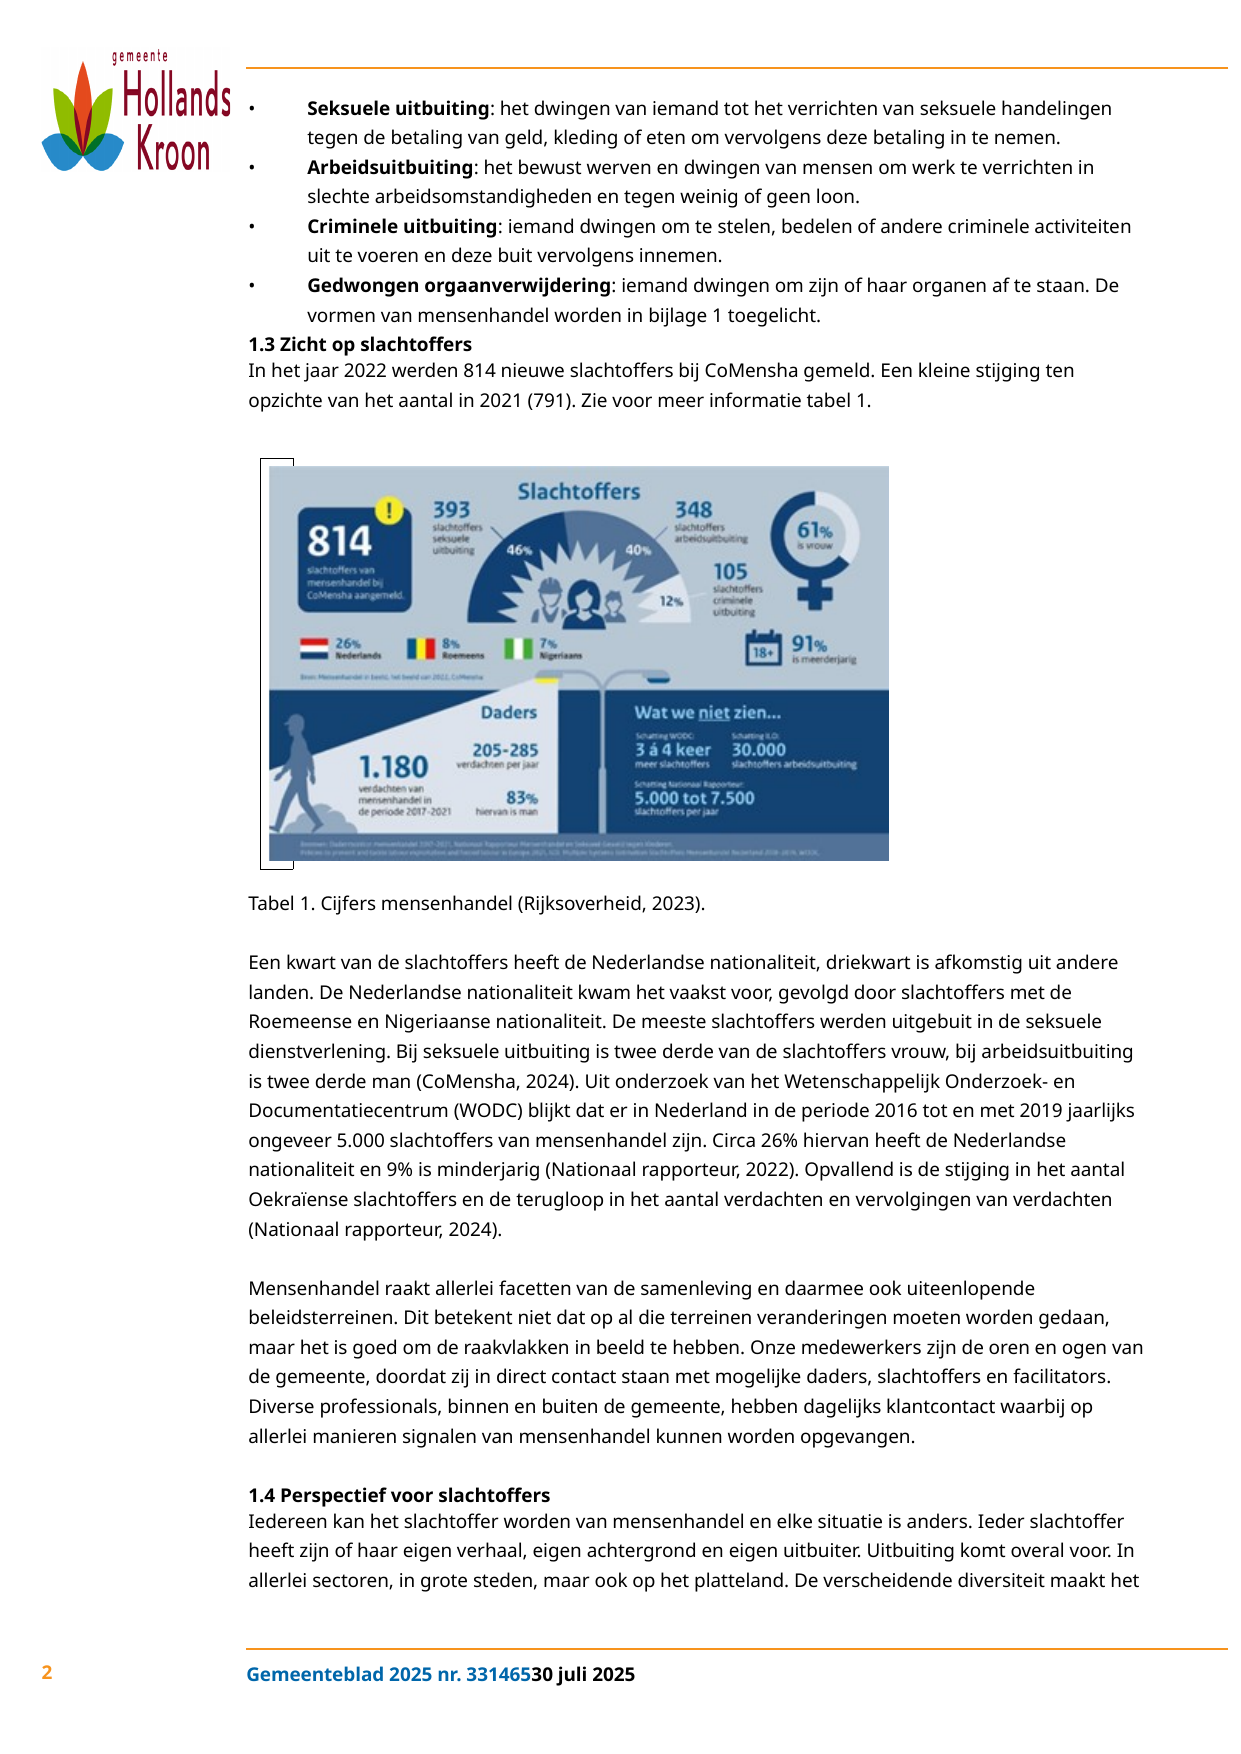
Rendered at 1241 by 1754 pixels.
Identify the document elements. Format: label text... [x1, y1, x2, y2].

picture [41, 47, 231, 172]
text Tabel 1. Cijfers mensenhandel (Rijksoverheid, 2023). [248, 890, 1152, 916]
list Criminele uitbuiting: iemand dwingen om te stelen, bedelen of andere criminele activiteiten uit te voeren en deze buit vervolgens innemen. [248, 213, 1152, 268]
text 1.3 Zicht op slachtoffers [248, 331, 1152, 357]
list Arbeidsuitbuiting: het bewust werven en dwingen van mensen om werk te verrichten in slechte arbeidsomstandigheden en tegen weinig of geen loon. [248, 154, 1152, 209]
text Iedereen kan het slachtoffer worden van mensenhandel en elke situatie is anders. Ieder slachtoffer heeft zijn of haar eigen verhaal, eigen achtergrond en eigen uitbuiter. Uitbuiting komt overal voor. In allerlei sectoren, in grote steden, maar ook op het platteland. De verscheidende diversiteit maakt het [248, 1508, 1152, 1593]
text Een kwart van de slachtoffers heeft de Nederlandse nationaliteit, driekwart is afkomstig uit andere landen. De Nederlandse nationaliteit kwam het vaakst voor, gevolgd door slachtoffers met de Roemeense en Nigeriaanse nationaliteit. De meeste slachtoffers werden uitgebuit in de seksuele dienstverlening. Bij seksuele uitbuiting is twee derde van de slachtoffers vrouw, bij arbeidsuitbuiting is twee derde man (CoMensha, 2024). Uit onderzoek van het Wetenschappelijk Onderzoek- en Documentatiecentrum (WODC) blijkt dat er in Nederland in de periode 2016 tot en met 2019 jaarlijks ongeveer 5.000 slachtoffers van mensenhandel zijn. Circa 26% hiervan heeft de Nederlandse nationaliteit en 9% is minderjarig (Nationaal rapporteur, 2022). Opvallend is de stijging in het aantal Oekraïense slachtoffers en de terugloop in het aantal verdachten en vervolgingen van verdachten (Nationaal rapporteur, 2024). [248, 949, 1152, 1242]
list Gedwongen orgaanverwijdering: iemand dwingen om zijn of haar organen af te staan. De vormen van mensenhandel worden in bijlage 1 toegelicht. [248, 272, 1152, 328]
text In het jaar 2022 werden 814 nieuwe slachtoffers bij CoMensha gemeld. Een kleine stijging ten opzichte van het aantal in 2021 (791). Zie voor meer informatie tabel 1. [248, 357, 1152, 412]
list Seksuele uitbuiting: het dwingen van iemand tot het verrichten van seksuele handelingen tegen de betaling van geld, kleding of eten om vervolgens deze betaling in te nemen. [248, 95, 1152, 150]
picture [268, 466, 889, 861]
text 1.4 Perspectief voor slachtoffers [248, 1482, 1152, 1508]
text Mensenhandel raakt allerlei facetten van de samenleving en daarmee ook uiteenlopende beleidsterreinen. Dit betekent niet dat op al die terreinen veranderingen moeten worden gedaan, maar het is goed om de raakvlakken in beeld te hebben. Onze medewerkers zijn de oren en ogen van de gemeente, doordat zij in direct contact staan met mogelijke daders, slachtoffers en facilitators. Diverse professionals, binnen en buiten de gemeente, hebben dagelijks klantcontact waarbij op allerlei manieren signalen van mensenhandel kunnen worden opgevangen. [248, 1275, 1152, 1449]
